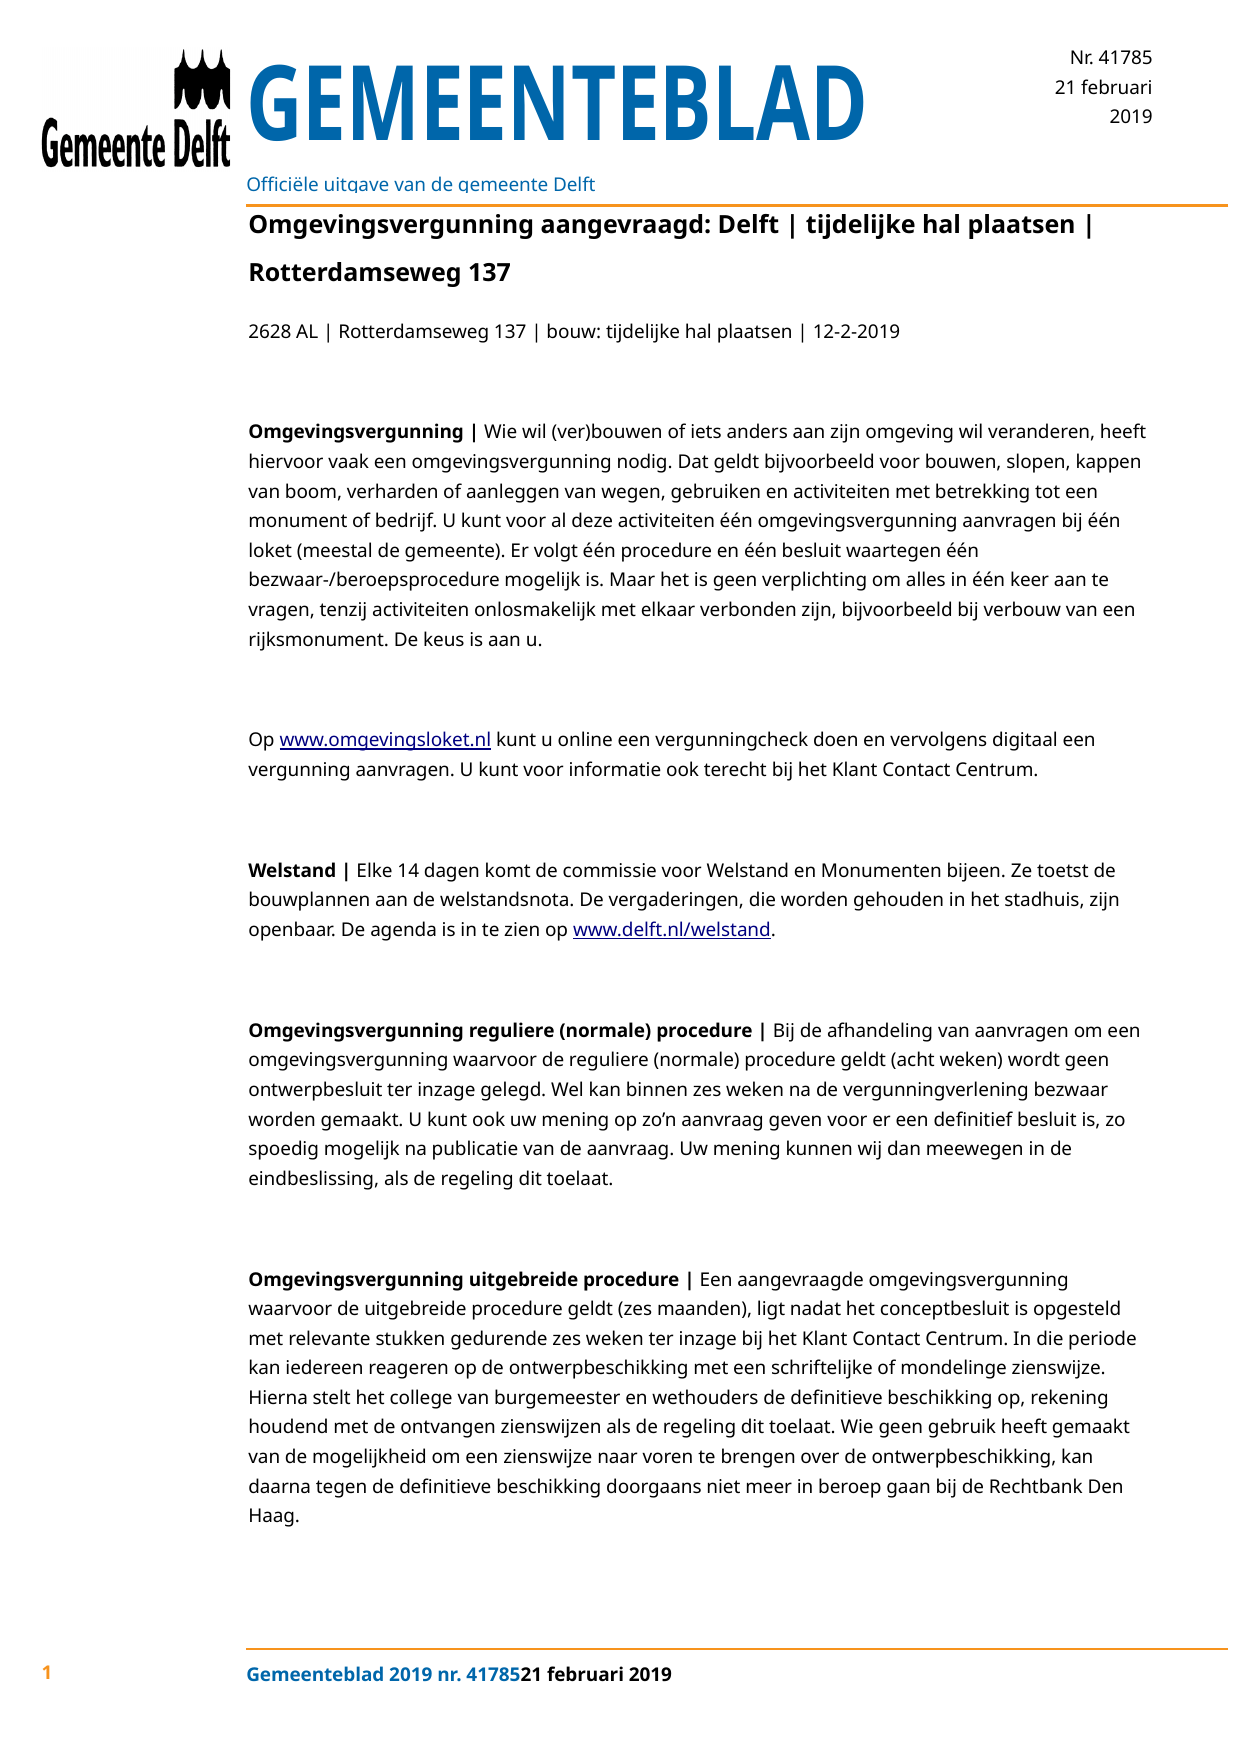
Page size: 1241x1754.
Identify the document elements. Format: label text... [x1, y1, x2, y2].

text 2628 AL | Rotterdamseweg 137 | bouw: tijdelijke hal plaatsen | 12-2-2019 [248, 318, 1152, 344]
picture [41, 47, 231, 172]
text Omgevingsvergunning reguliere (normale) procedure | Bij de afhandeling van aanvragen om een omgevingsvergunning waarvoor de reguliere (normale) procedure geldt (acht weken) wordt geen ontwerpbesluit ter inzage gelegd. Wel kan binnen zes weken na de vergunningverlening bezwaar worden gemaakt. U kunt ook uw mening op zo’n aanvraag geven voor er een definitief besluit is, zo spoedig mogelijk na publicatie van de aanvraag. Uw mening kunnen wij dan meewegen in de eindbeslissing, als de regeling dit toelaat. [248, 1017, 1152, 1191]
text Omgevingsvergunning uitgebreide procedure | Een aangevraagde omgevingsvergunning waarvoor de uitgebreide procedure geldt (zes maanden), ligt nadat het conceptbesluit is opgesteld met relevante stukken gedurende zes weken ter inzage bij het Klant Contact Centrum. In die periode kan iedereen reageren op de ontwerpbeschikking met een schriftelijke of mondelinge zienswijze. Hierna stelt het college van burgemeester en wethouders de definitieve beschikking op, rekening houdend met de ontvangen zienswijzen als de regeling dit toelaat. Wie geen gebruik heeft gemaakt van de mogelijkheid om een zienswijze naar voren te brengen over de ontwerpbeschikking, kan daarna tegen de definitieve beschikking doorgaans niet meer in beroep gaan bij de Rechtbank Den Haag. [248, 1266, 1152, 1528]
text Omgevingsvergunning | Wie wil (ver)bouwen of iets anders aan zijn omgeving wil veranderen, heeft hiervoor vaak een omgevingsvergunning nodig. Dat geldt bijvoorbeeld voor bouwen, slopen, kappen van boom, verharden of aanleggen van wegen, gebruiken en activiteiten met betrekking tot een monument of bedrijf. U kunt voor al deze activiteiten één omgevingsvergunning aanvragen bij één loket (meestal de gemeente). Er volgt één procedure en één besluit waartegen één bezwaar-/beroepsprocedure mogelijk is. Maar het is geen verplichting om alles in één keer aan te vragen, tenzij activiteiten onlosmakelijk met elkaar verbonden zijn, bijvoorbeeld bij verbouw van een rijksmonument. De keus is aan u. [248, 419, 1152, 652]
text Welstand | Elke 14 dagen komt de commissie voor Welstand en Monumenten bijeen. Ze toetst de bouwplannen aan de welstandsnota. De vergaderingen, die worden gehouden in het stadhuis, zijn openbaar. De agenda is in te zien op www.delft.nl/welstand. [248, 857, 1152, 942]
text Op www.omgevingsloket.nl kunt u online een vergunningcheck doen en vervolgens digitaal een vergunning aanvragen. U kunt voor informatie ook terecht bij het Klant Contact Centrum. [248, 727, 1152, 782]
text Omgevingsvergunning aangevraagd: Delft | tijdelijke hal plaatsen | Rotterdamseweg 137 [248, 207, 1152, 288]
